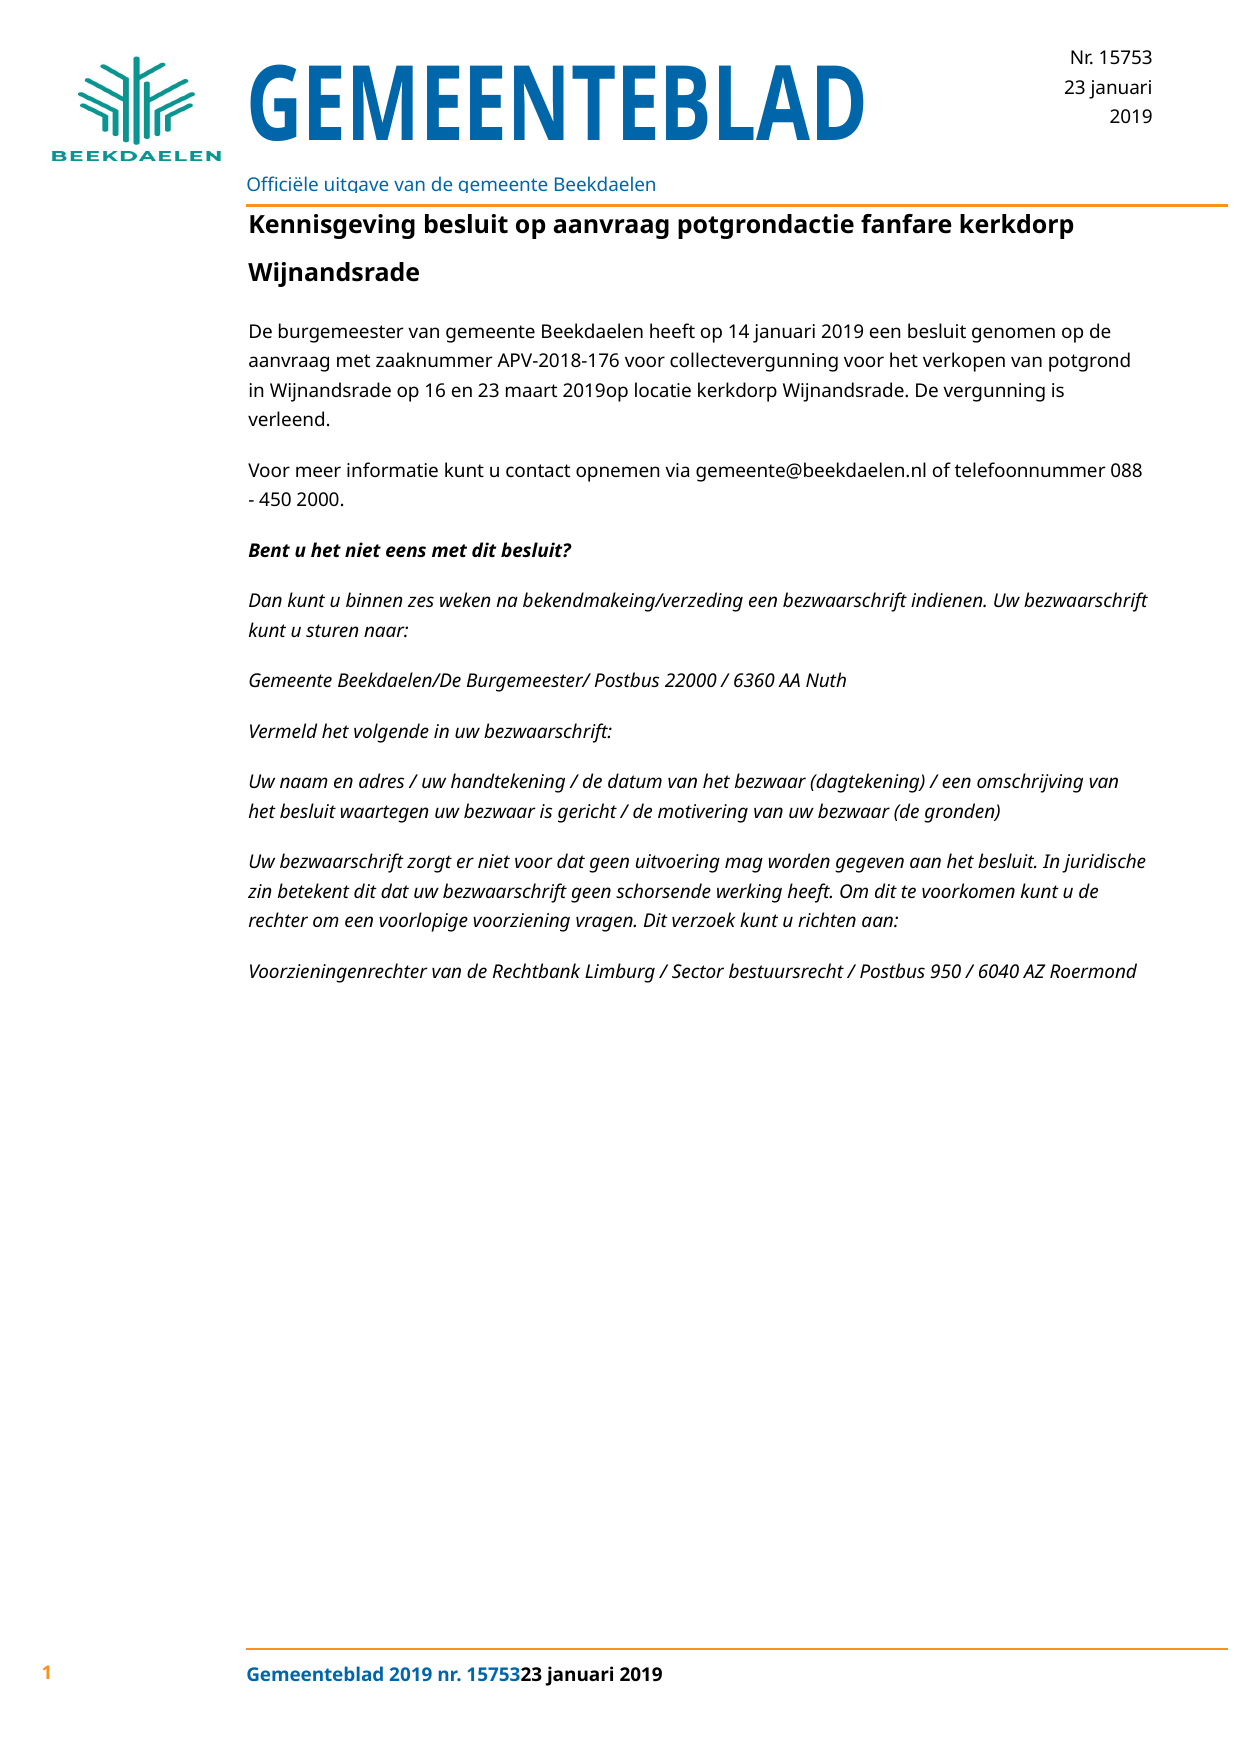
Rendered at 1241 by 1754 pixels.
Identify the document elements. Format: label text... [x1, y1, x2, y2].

text Uw naam en adres / uw handtekening / de datum van het bezwaar (dagtekening) / een omschrijving van het besluit waartegen uw bezwaar is gericht / de motivering van uw bezwaar (de gronden) [248, 768, 1152, 824]
text De burgemeester van gemeente Beekdaelen heeft op 14 januari 2019 een besluit genomen op de aanvraag met zaaknummer APV-2018-176 voor collectevergunning voor het verkopen van potgrond in Wijnandsrade op 16 en 23 maart 2019op locatie kerkdorp Wijnandsrade. De vergunning is verleend. [248, 318, 1152, 432]
picture [41, 47, 231, 172]
text Kennisgeving besluit op aanvraag potgrondactie fanfare kerkdorp Wijnandsrade [248, 207, 1152, 288]
text Bent u het niet eens met dit besluit? [248, 537, 1152, 563]
text Gemeente Beekdaelen/De Burgemeester/ Postbus 22000 / 6360 AA Nuth [248, 667, 1152, 693]
text Uw bezwaarschrift zorgt er niet voor dat geen uitvoering mag worden gegeven aan het besluit. In juridische zin betekent dit dat uw bezwaarschrift geen schorsende werking heeft. Om dit te voorkomen kunt u de rechter om een voorlopige voorziening vragen. Dit verzoek kunt u richten aan: [248, 848, 1152, 933]
text Vermeld het volgende in uw bezwaarschrift: [248, 718, 1152, 744]
text Voor meer informatie kunt u contact opnemen via gemeente@beekdaelen.nl of telefoonnummer 088 - 450 2000. [248, 457, 1152, 512]
text Voorzieningenrechter van de Rechtbank Limburg / Sector bestuursrecht / Postbus 950 / 6040 AZ Roermond [248, 958, 1152, 984]
text Dan kunt u binnen zes weken na bekendmakeing/verzeding een bezwaarschrift indienen. Uw bezwaarschrift kunt u sturen naar: [248, 587, 1152, 643]
